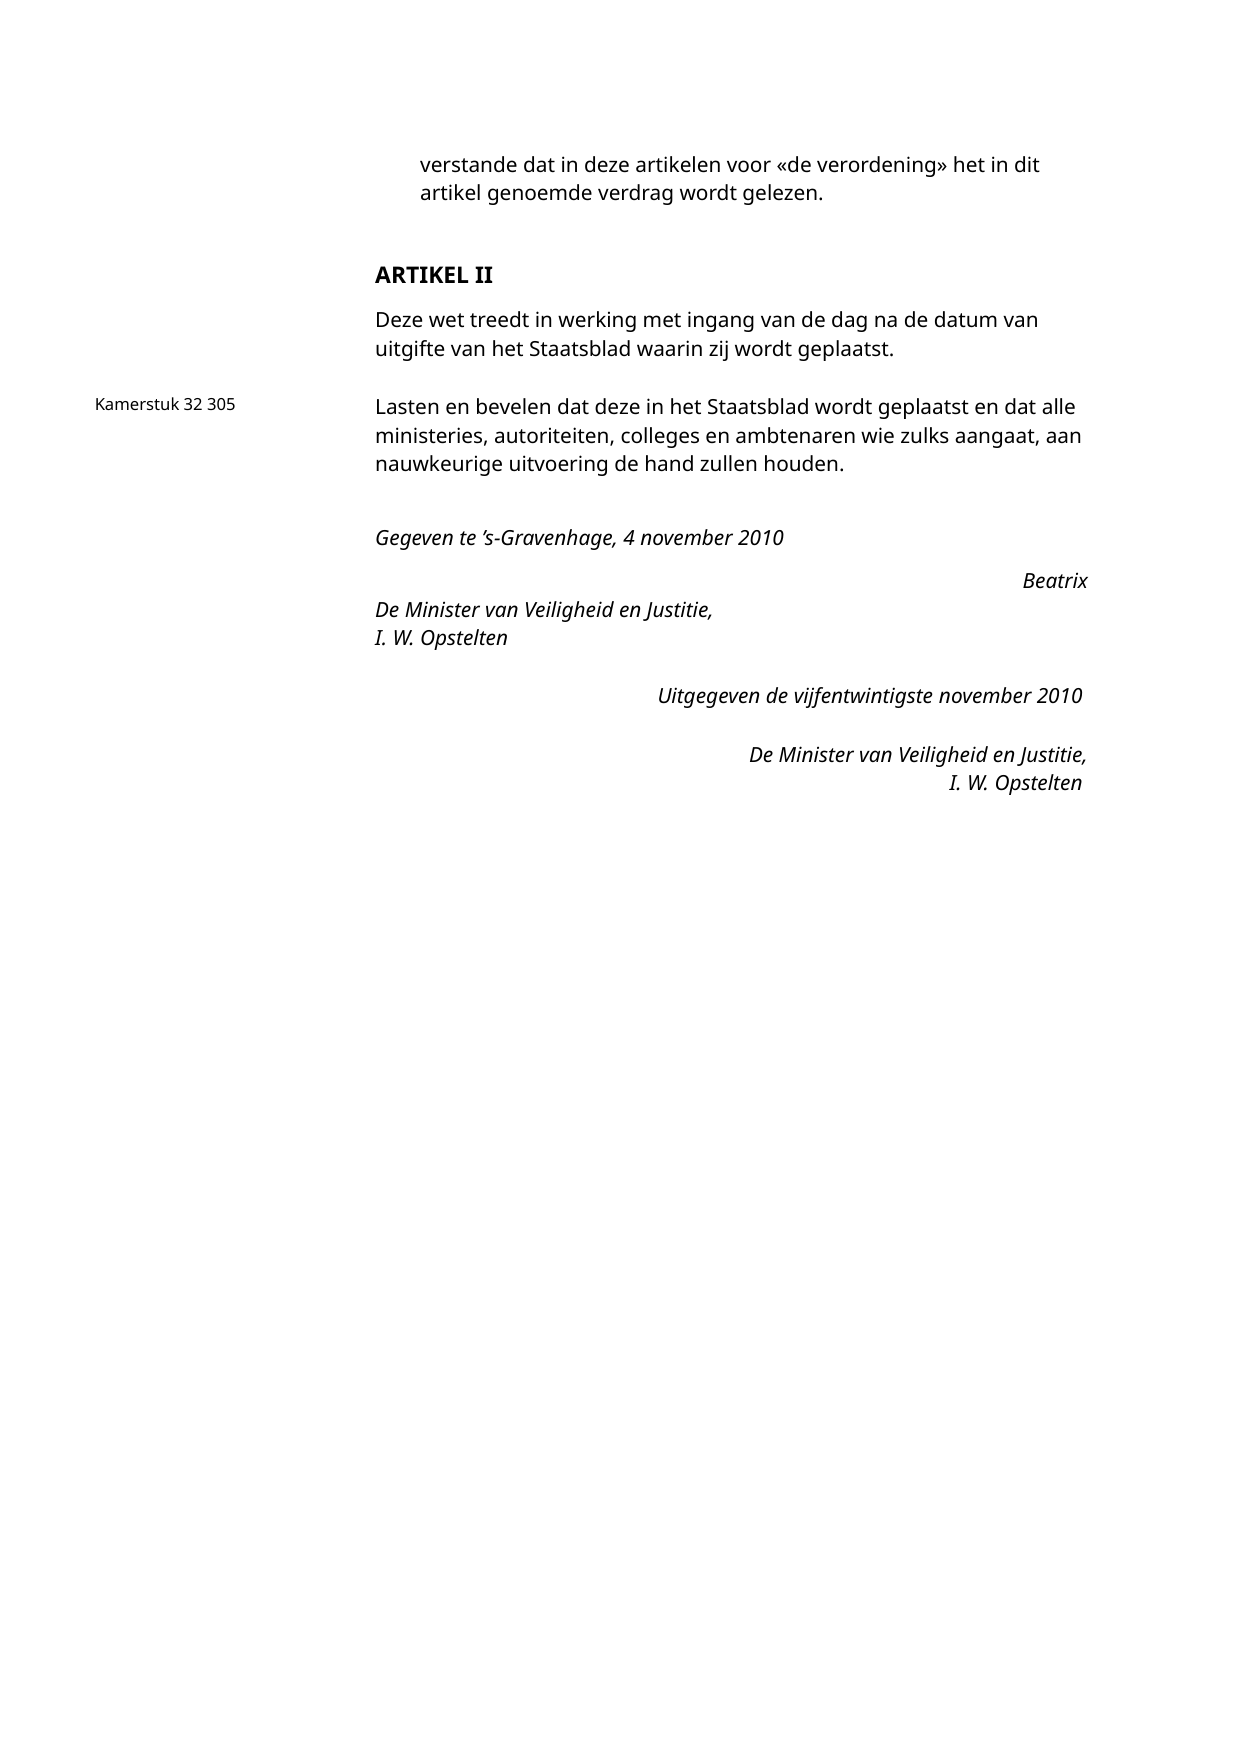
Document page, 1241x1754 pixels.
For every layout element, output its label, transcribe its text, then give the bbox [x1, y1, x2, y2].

text I. W. Opstelten [375, 623, 1090, 652]
text Deze wet treedt in werking met ingang van de dag na de datum van uitgifte van het Staatsblad waarin zij wordt geplaatst. [375, 306, 1090, 362]
text De Minister van Veiligheid en Justitie, [375, 740, 1090, 768]
text verstande dat in deze artikelen voor «de verordening» het in dit artikel genoemde verdrag wordt gelezen. [420, 150, 1090, 207]
text Kamerstuk 32 305 [94, 392, 328, 415]
text Uitgegeven de vijfentwintigste november 2010 [375, 682, 1090, 710]
text Beatrix [375, 566, 1090, 595]
text Lasten en bevelen dat deze in het Staatsblad wordt geplaatst en dat alle ministeries, autoriteiten, colleges en ambtenaren wie zulks aangaat, aan nauwkeurige uitvoering de hand zullen houden. [375, 392, 1090, 478]
subtitle ARTIKEL II [375, 259, 1090, 291]
text Gegeven te ’s-Gravenhage, 4 november 2010 [375, 523, 1090, 551]
text De Minister van Veiligheid en Justitie, [375, 595, 1090, 623]
text I. W. Opstelten [375, 768, 1090, 797]
